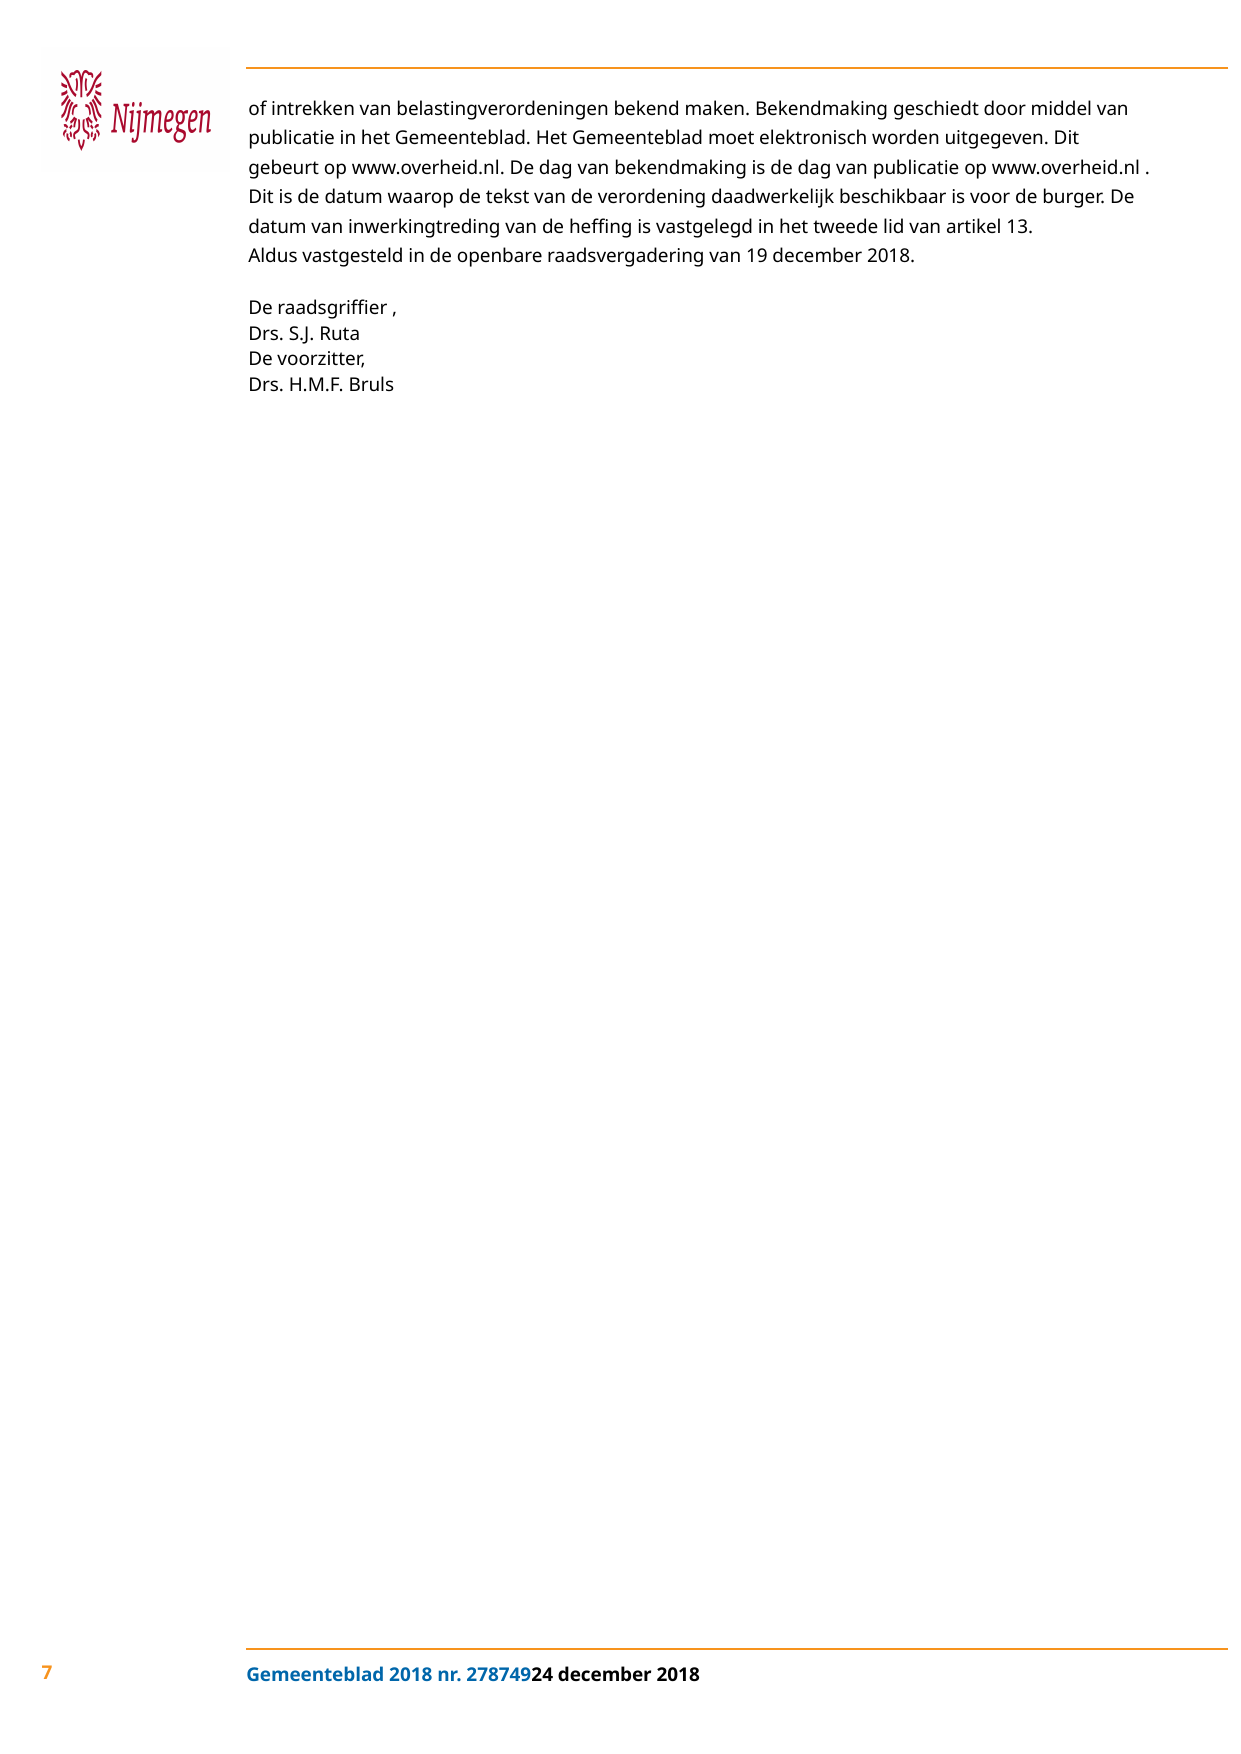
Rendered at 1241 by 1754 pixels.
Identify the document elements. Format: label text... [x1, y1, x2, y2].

text Drs. H.M.F. Bruls [248, 371, 1152, 397]
text Aldus vastgesteld in de openbare raadsvergadering van 19 december 2018. [248, 243, 1152, 268]
text De voorzitter, [248, 346, 1152, 371]
picture [41, 47, 231, 172]
text Drs. S.J. Ruta [248, 320, 1152, 346]
text of intrekken van belastingverordeningen bekend maken. Bekendmaking geschiedt door middel van publicatie in het Gemeenteblad. Het Gemeenteblad moet elektronisch worden uitgegeven. Dit gebeurt op www.overheid.nl. De dag van bekendmaking is de dag van publicatie op www.overheid.nl . Dit is de datum waarop de tekst van de verordening daadwerkelijk beschikbaar is voor de burger. De datum van inwerkingtreding van de heffing is vastgelegd in het tweede lid van artikel 13. [248, 95, 1152, 239]
text De raadsgriffier , [248, 294, 1152, 320]
